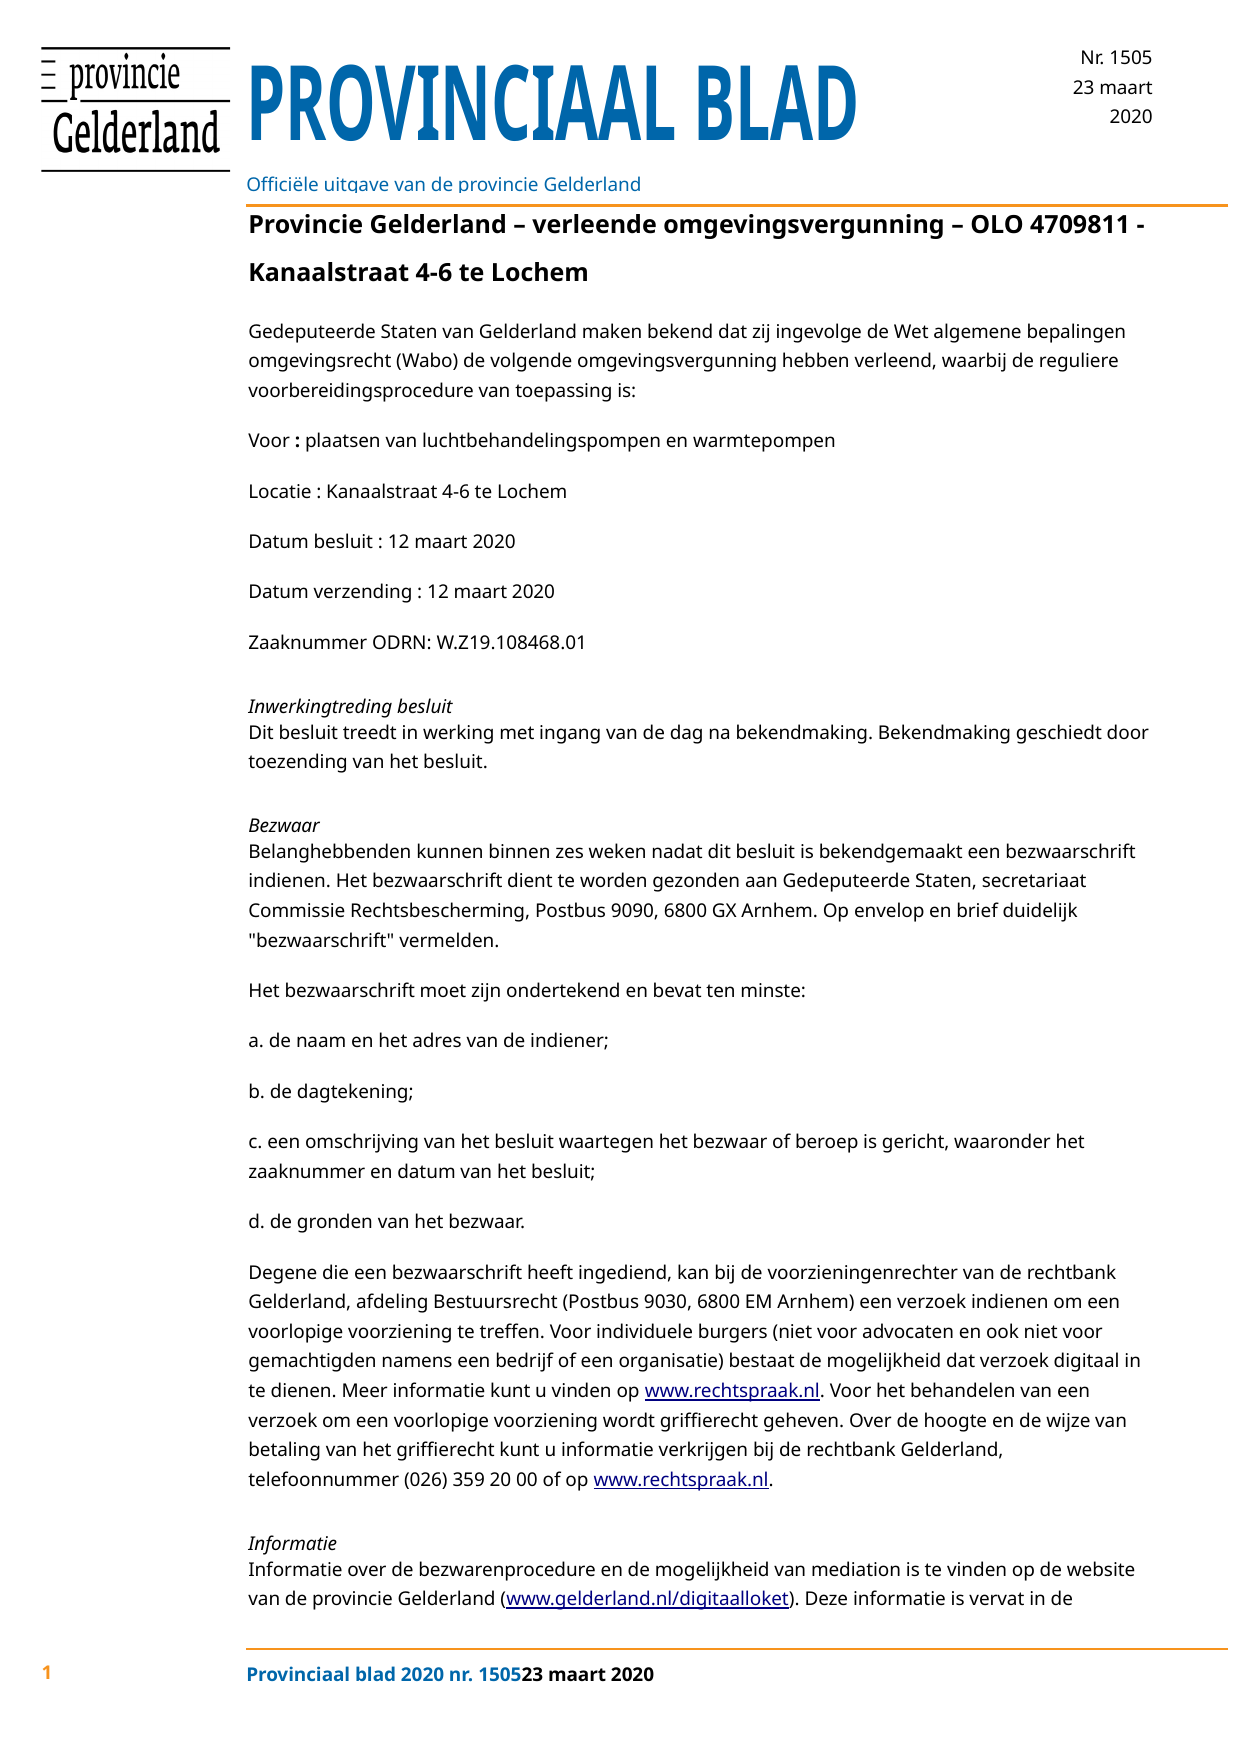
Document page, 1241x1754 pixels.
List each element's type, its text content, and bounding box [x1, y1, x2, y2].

text Zaaknummer ODRN: W.Z19.108468.01 [248, 629, 1152, 655]
text Bezwaar [248, 812, 1152, 838]
text Provincie Gelderland – verleende omgevingsvergunning – OLO 4709811 - Kanaalstraat 4-6 te Lochem [248, 207, 1152, 288]
text c. een omschrijving van het besluit waartegen het bezwaar of beroep is gericht, waaronder het zaaknummer en datum van het besluit; [248, 1128, 1152, 1184]
text Locatie : Kanaalstraat 4-6 te Lochem [248, 478, 1152, 504]
text Inwerkingtreding besluit [248, 693, 1152, 719]
text Het bezwaarschrift moet zijn ondertekend en bevat ten minste: [248, 977, 1152, 1003]
text Datum besluit : 12 maart 2020 [248, 528, 1152, 554]
text Informatie [248, 1530, 1152, 1556]
text Degene die een bezwaarschrift heeft ingediend, kan bij de voorzieningenrechter van de rechtbank Gelderland, afdeling Bestuursrecht (Postbus 9030, 6800 EM Arnhem) een verzoek indienen om een voorlopige voorziening te treffen. Voor individuele burgers (niet voor advocaten en ook niet voor gemachtigden namens een bedrijf of een organisatie) bestaat de mogelijkheid dat verzoek digitaal in te dienen. Meer informatie kunt u vinden op www.rechtspraak.nl. Voor het behandelen van een verzoek om een voorlopige voorziening wordt griffierecht geheven. Over de hoogte en de wijze van betaling van het griffierecht kunt u informatie verkrijgen bij de rechtbank Gelderland, telefoonnummer (026) 359 20 00 of op www.rechtspraak.nl. [248, 1259, 1152, 1492]
text Gedeputeerde Staten van Gelderland maken bekend dat zij ingevolge de Wet algemene bepalingen omgevingsrecht (Wabo) de volgende omgevingsvergunning hebben verleend, waarbij de reguliere voorbereidingsprocedure van toepassing is: [248, 318, 1152, 403]
text d. de gronden van het bezwaar. [248, 1208, 1152, 1234]
text Datum verzending : 12 maart 2020 [248, 579, 1152, 604]
picture [41, 47, 231, 172]
text b. de dagtekening; [248, 1078, 1152, 1104]
text Voor : plaatsen van luchtbehandelingspompen en warmtepompen [248, 427, 1152, 453]
text Informatie over de bezwarenprocedure en de mogelijkheid van mediation is te vinden op de website van de provincie Gelderland (www.gelderland.nl/digitaalloket). Deze informatie is vervat in de [248, 1556, 1152, 1611]
text Belanghebbenden kunnen binnen zes weken nadat dit besluit is bekendgemaakt een bezwaarschrift indienen. Het bezwaarschrift dient te worden gezonden aan Gedeputeerde Staten, secretariaat Commissie Rechtsbescherming, Postbus 9090, 6800 GX Arnhem. Op envelop en brief duidelijk "bezwaarschrift" vermelden. [248, 838, 1152, 953]
text Dit besluit treedt in werking met ingang van de dag na bekendmaking. Bekendmaking geschiedt door toezending van het besluit. [248, 719, 1152, 774]
text a. de naam en het adres van de indiener; [248, 1028, 1152, 1053]
